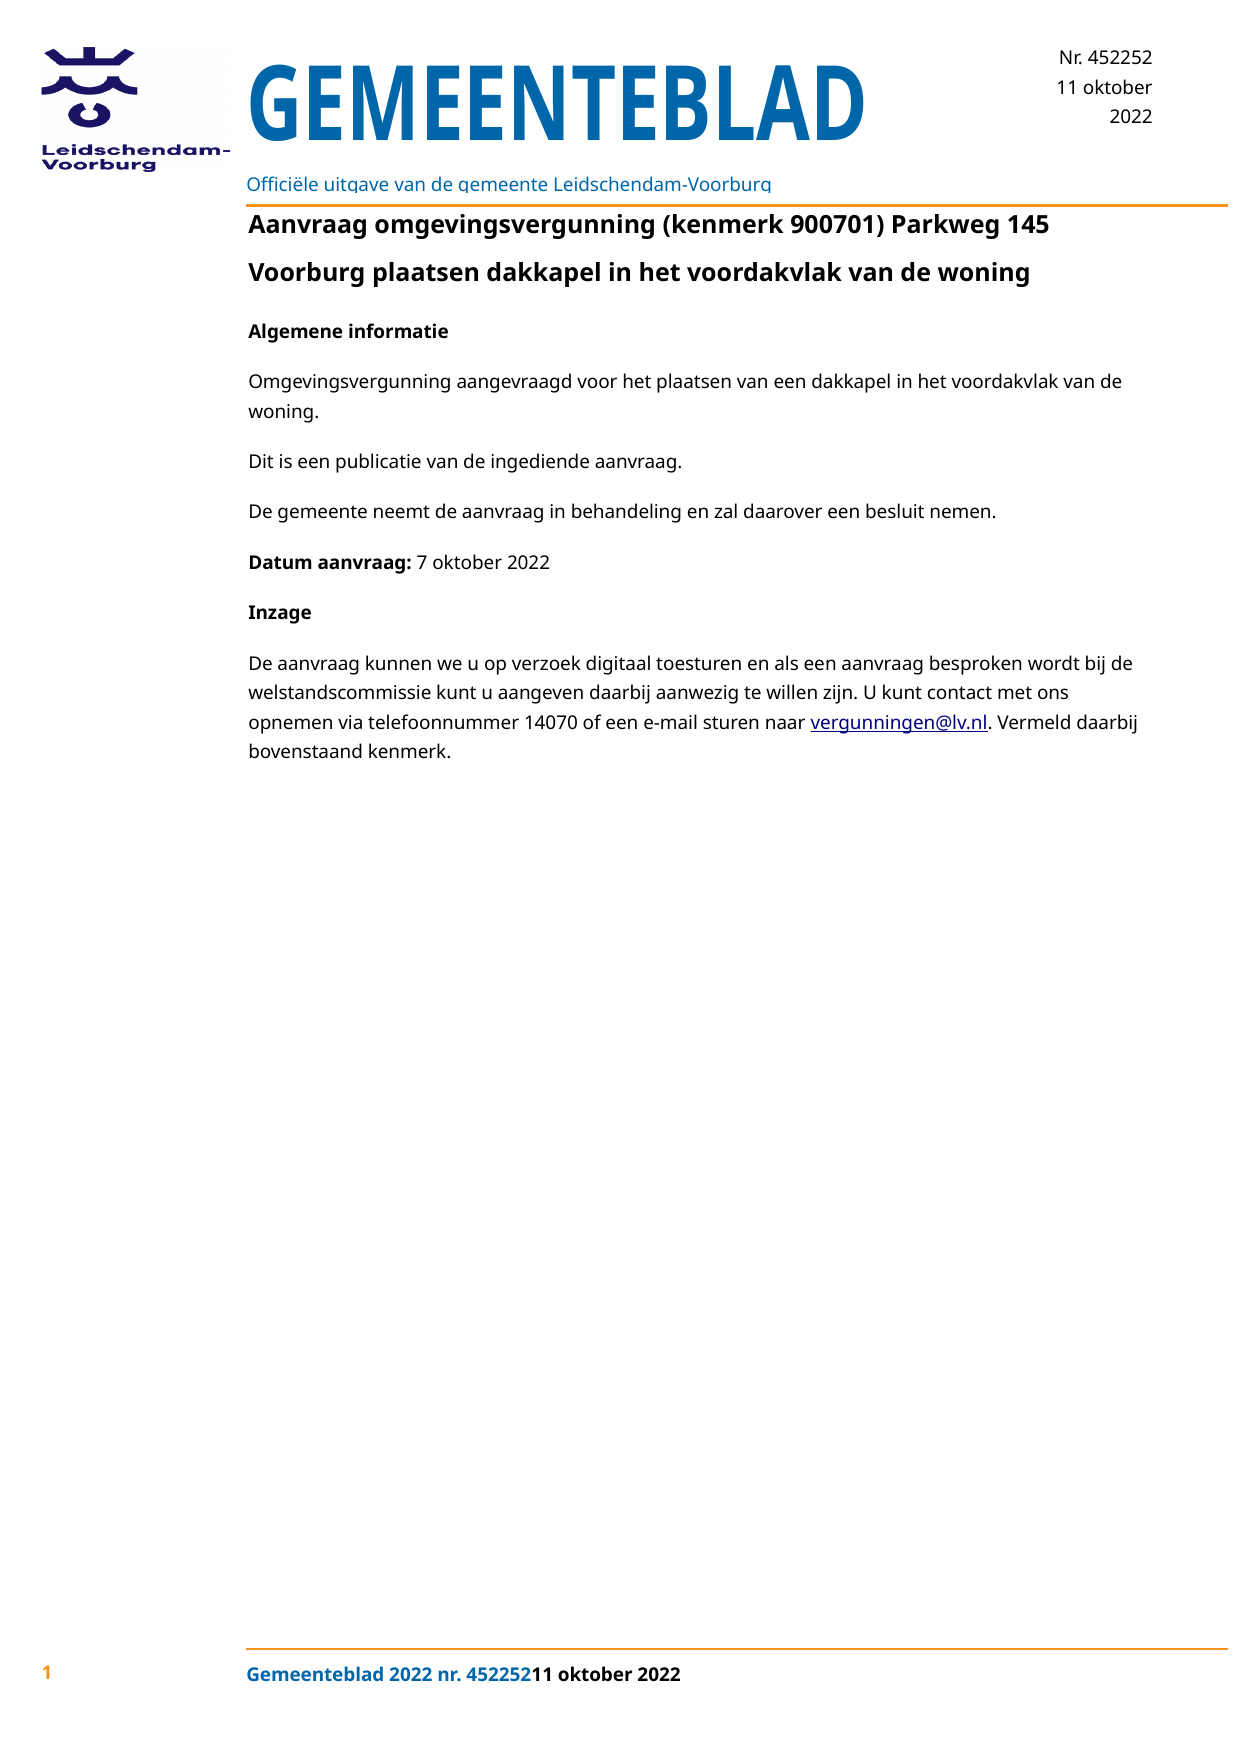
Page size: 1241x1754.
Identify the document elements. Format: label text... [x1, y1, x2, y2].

text Inzage [248, 599, 1152, 625]
text Dit is een publicatie van de ingediende aanvraag. [248, 448, 1152, 474]
text De aanvraag kunnen we u op verzoek digitaal toesturen en als een aanvraag besproken wordt bij de welstandscommissie kunt u aangeven daarbij aanwezig te willen zijn. U kunt contact met ons opnemen via telefoonnummer 14070 of een e-mail sturen naar vergunningen@lv.nl. Vermeld daarbij bovenstaand kenmerk. [248, 650, 1152, 764]
text De gemeente neemt de aanvraag in behandeling en zal daarover een besluit nemen. [248, 499, 1152, 524]
picture [41, 47, 231, 172]
text Aanvraag omgevingsvergunning (kenmerk 900701) Parkweg 145 Voorburg plaatsen dakkapel in het voordakvlak van de woning [248, 207, 1152, 288]
text Algemene informatie [248, 318, 1152, 344]
text Omgevingsvergunning aangevraagd voor het plaatsen van een dakkapel in het voordakvlak van de woning. [248, 368, 1152, 424]
text Datum aanvraag: 7 oktober 2022 [248, 549, 1152, 575]
